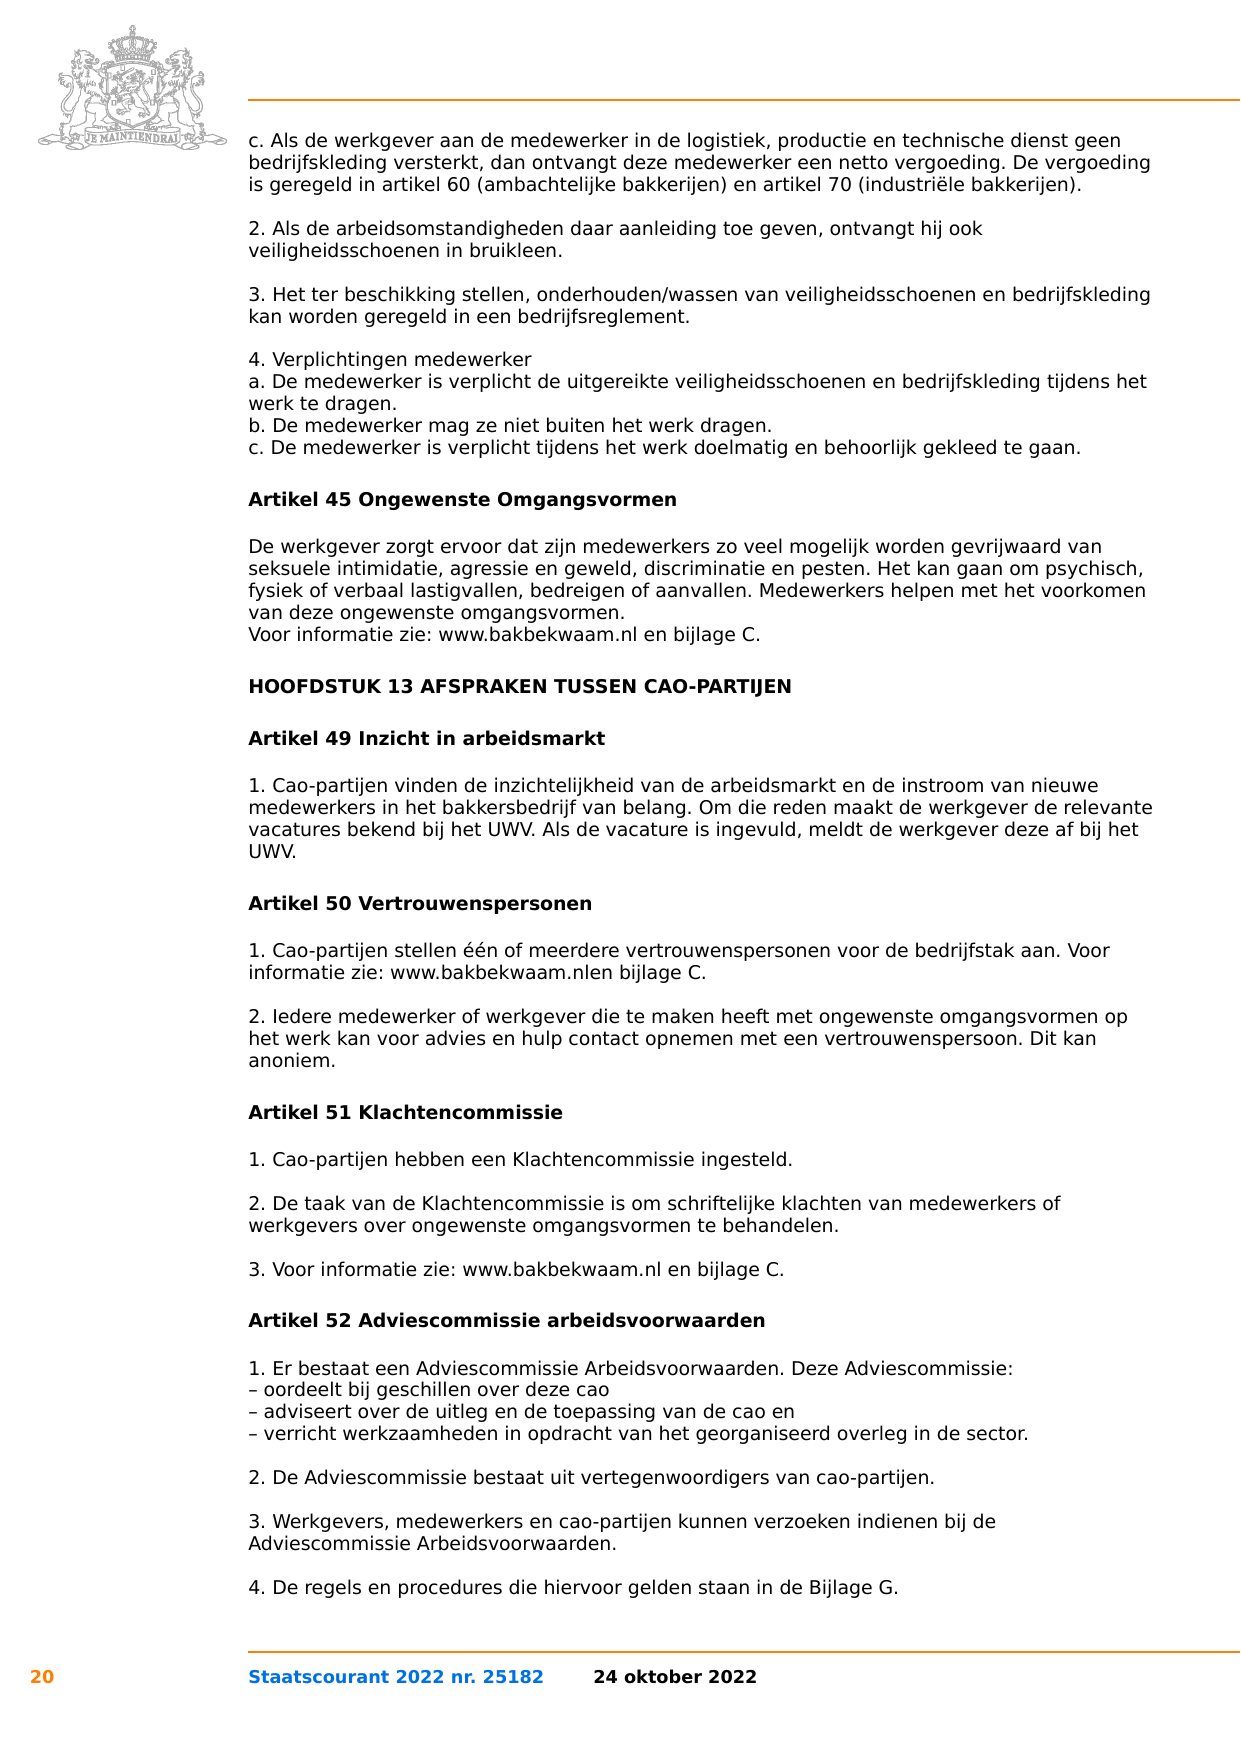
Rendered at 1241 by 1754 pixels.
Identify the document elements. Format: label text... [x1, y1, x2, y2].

text 2. Iedere medewerker of werkgever die te maken heeft met ongewenste omgangsvormen op het werk kan voor advies en hulp contact opnemen met een vertrouwenspersoon. Dit kan anoniem. [248, 1006, 1163, 1072]
text 2. De taak van de Klachtencommissie is om schriftelijke klachten van medewerkers of werkgevers over ongewenste omgangsvormen te behandelen. [248, 1193, 1163, 1237]
text 4. De regels en procedures die hiervoor gelden staan in de Bijlage G. [248, 1577, 1163, 1599]
text 4. Verplichtingen medewerker [248, 349, 1163, 371]
text 1. Er bestaat een Adviescommissie Arbeidsvoorwaarden. Deze Adviescommissie: [248, 1357, 1163, 1379]
subtitle Artikel 51 Klachtencommissie [248, 1102, 1163, 1124]
subtitle HOOFDSTUK 13 AFSPRAKEN TUSSEN CAO-PARTIJEN [248, 676, 1163, 698]
text 2. Als de arbeidsomstandigheden daar aanleiding toe geven, ontvangt hij ook veiligheidsschoenen in bruikleen. [248, 218, 1163, 262]
text De werkgever zorgt ervoor dat zijn medewerkers zo veel mogelijk worden gevrijwaard van seksuele intimidatie, agressie en geweld, discriminatie en pesten. Het kan gaan om psychisch, fysiek of verbaal lastigvallen, bedreigen of aanvallen. Medewerkers helpen met het voorkomen van deze ongewenste omgangsvormen. [248, 536, 1163, 624]
subtitle Artikel 52 Adviescommissie arbeidsvoorwaarden [248, 1310, 1163, 1332]
text 3. Werkgevers, medewerkers en cao-partijen kunnen verzoeken indienen bij de Adviescommissie Arbeidsvoorwaarden. [248, 1511, 1163, 1555]
text b. De medewerker mag ze niet buiten het werk dragen. [248, 415, 1163, 437]
text 3. Het ter beschikking stellen, onderhouden/wassen van veiligheidsschoenen en bedrijfskleding kan worden geregeld in een bedrijfsreglement. [248, 283, 1163, 327]
subtitle Artikel 50 Vertrouwenspersonen [248, 893, 1163, 915]
text c. De medewerker is verplicht tijdens het werk doelmatig en behoorlijk gekleed te gaan. [248, 437, 1163, 459]
text – oordeelt bij geschillen over deze cao [248, 1379, 1163, 1401]
text a. De medewerker is verplicht de uitgereikte veiligheidsschoenen en bedrijfskleding tijdens het werk te dragen. [248, 371, 1163, 415]
text 2. De Adviescommissie bestaat uit vertegenwoordigers van cao-partijen. [248, 1467, 1163, 1489]
text 1. Cao-partijen stellen één of meerdere vertrouwenspersonen voor de bedrijfstak aan. Voor informatie zie: www.bakbekwaam.nlen bijlage C. [248, 940, 1163, 984]
text 1. Cao-partijen hebben een Klachtencommissie ingesteld. [248, 1149, 1163, 1171]
text Voor informatie zie: www.bakbekwaam.nl en bijlage C. [248, 624, 1163, 646]
text – verricht werkzaamheden in opdracht van het georganiseerd overleg in de sector. [248, 1423, 1163, 1445]
subtitle Artikel 49 Inzicht in arbeidsmarkt [248, 728, 1163, 750]
text c. Als de werkgever aan de medewerker in de logistiek, productie en technische dienst geen bedrijfskleding versterkt, dan ontvangt deze medewerker een netto vergoeding. De vergoeding is geregeld in artikel 60 (ambachtelijke bakkerijen) en artikel 70 (industriële bakkerijen). [248, 130, 1163, 196]
text 1. Cao-partijen vinden de inzichtelijkheid van de arbeidsmarkt en de instroom van nieuwe medewerkers in het bakkersbedrijf van belang. Om die reden maakt de werkgever de relevante vacatures bekend bij het UWV. Als de vacature is ingevuld, meldt de werkgever deze af bij het UWV. [248, 775, 1163, 863]
picture [38, 25, 227, 150]
subtitle Artikel 45 Ongewenste Omgangsvormen [248, 489, 1163, 511]
text – adviseert over de uitleg en de toepassing van de cao en [248, 1401, 1163, 1423]
text 3. Voor informatie zie: www.bakbekwaam.nl en bijlage C. [248, 1258, 1163, 1280]
